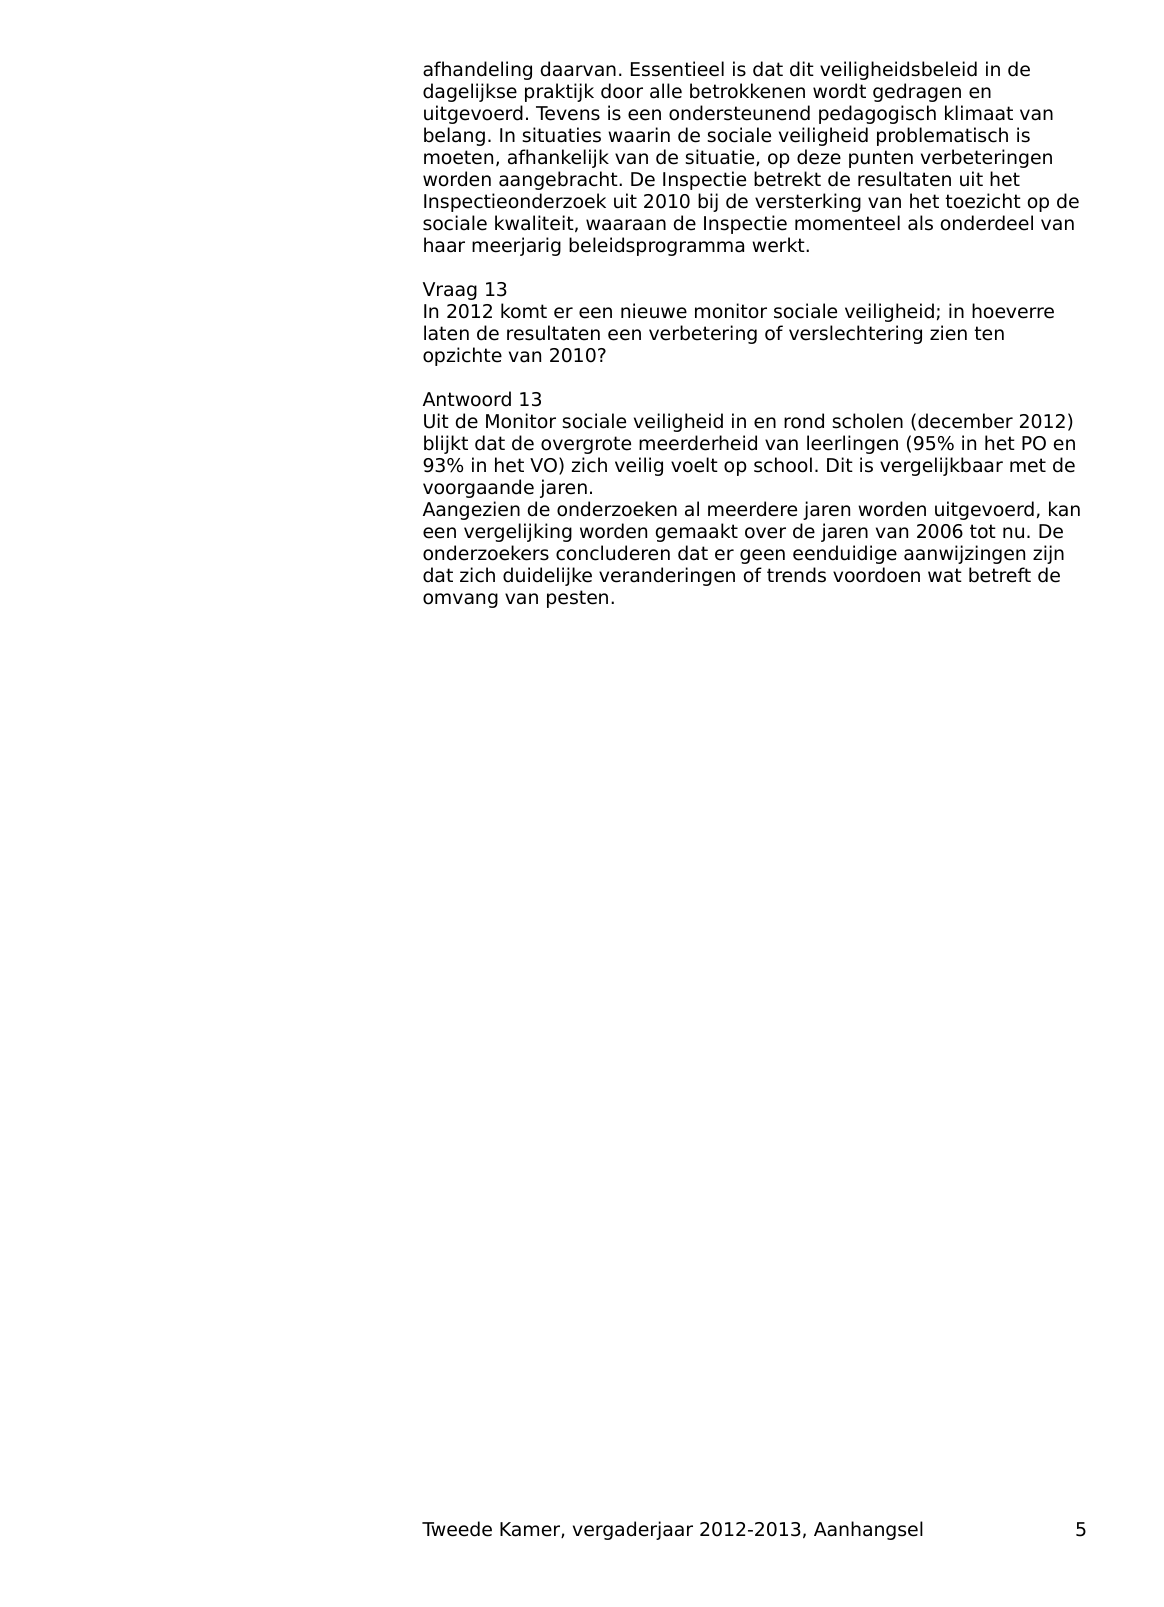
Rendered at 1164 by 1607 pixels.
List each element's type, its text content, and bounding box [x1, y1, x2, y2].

text Aangezien de onderzoeken al meerdere jaren worden uitgevoerd, kan een vergelijking worden gemaakt over de jaren van 2006 tot nu. De onderzoekers concluderen dat er geen eenduidige aanwijzingen zijn dat zich duidelijke veranderingen of trends voordoen wat betreft de omvang van pesten. [422, 499, 1087, 609]
text In 2012 komt er een nieuwe monitor sociale veiligheid; in hoeverre laten de resultaten een verbetering of verslechtering zien ten opzichte van 2010? [422, 301, 1087, 367]
text Uit de Monitor sociale veiligheid in en rond scholen (december 2012) blijkt dat de overgrote meerderheid van leerlingen (95% in het PO en 93% in het VO) zich veilig voelt op school. Dit is vergelijkbaar met de voorgaande jaren. [422, 411, 1087, 499]
text afhandeling daarvan. Essentieel is dat dit veiligheidsbeleid in de dagelijkse praktijk door alle betrokkenen wordt gedragen en uitgevoerd. Tevens is een ondersteunend pedagogisch klimaat van belang. In situaties waarin de sociale veiligheid problematisch is moeten, afhankelijk van de situatie, op deze punten verbeteringen worden aangebracht. De Inspectie betrekt de resultaten uit het Inspectieonderzoek uit 2010 bij de versterking van het toezicht op de sociale kwaliteit, waaraan de Inspectie momenteel als onderdeel van haar meerjarig beleidsprogramma werkt. [422, 59, 1087, 257]
text Antwoord 13 [422, 389, 1087, 411]
text Vraag 13 [422, 279, 1087, 301]
